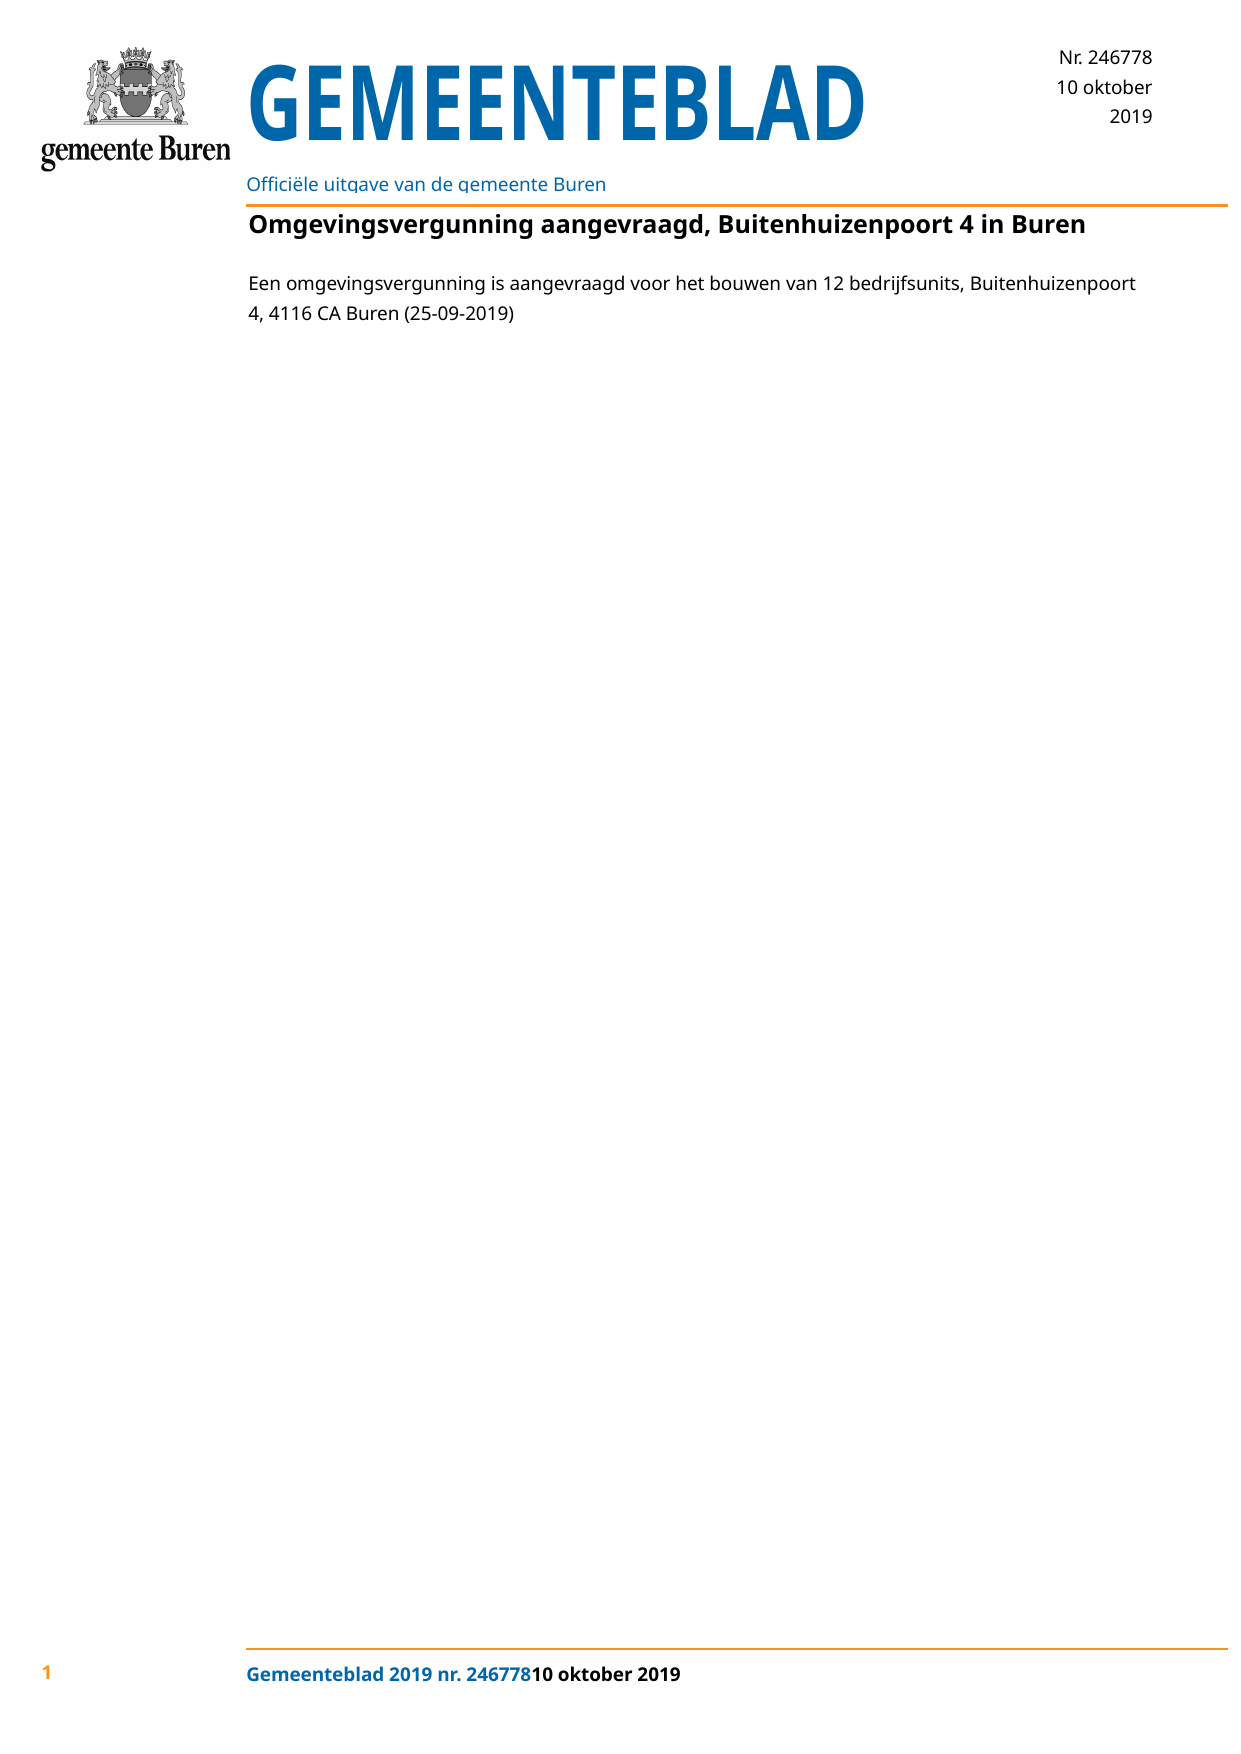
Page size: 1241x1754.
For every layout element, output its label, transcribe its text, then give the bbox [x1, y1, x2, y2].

text Omgevingsvergunning aangevraagd, Buitenhuizenpoort 4 in Buren [248, 207, 1152, 241]
text Een omgevingsvergunning is aangevraagd voor het bouwen van 12 bedrijfsunits, Buitenhuizenpoort 4, 4116 CA Buren (25-09-2019) [248, 270, 1152, 326]
picture [41, 47, 231, 172]
